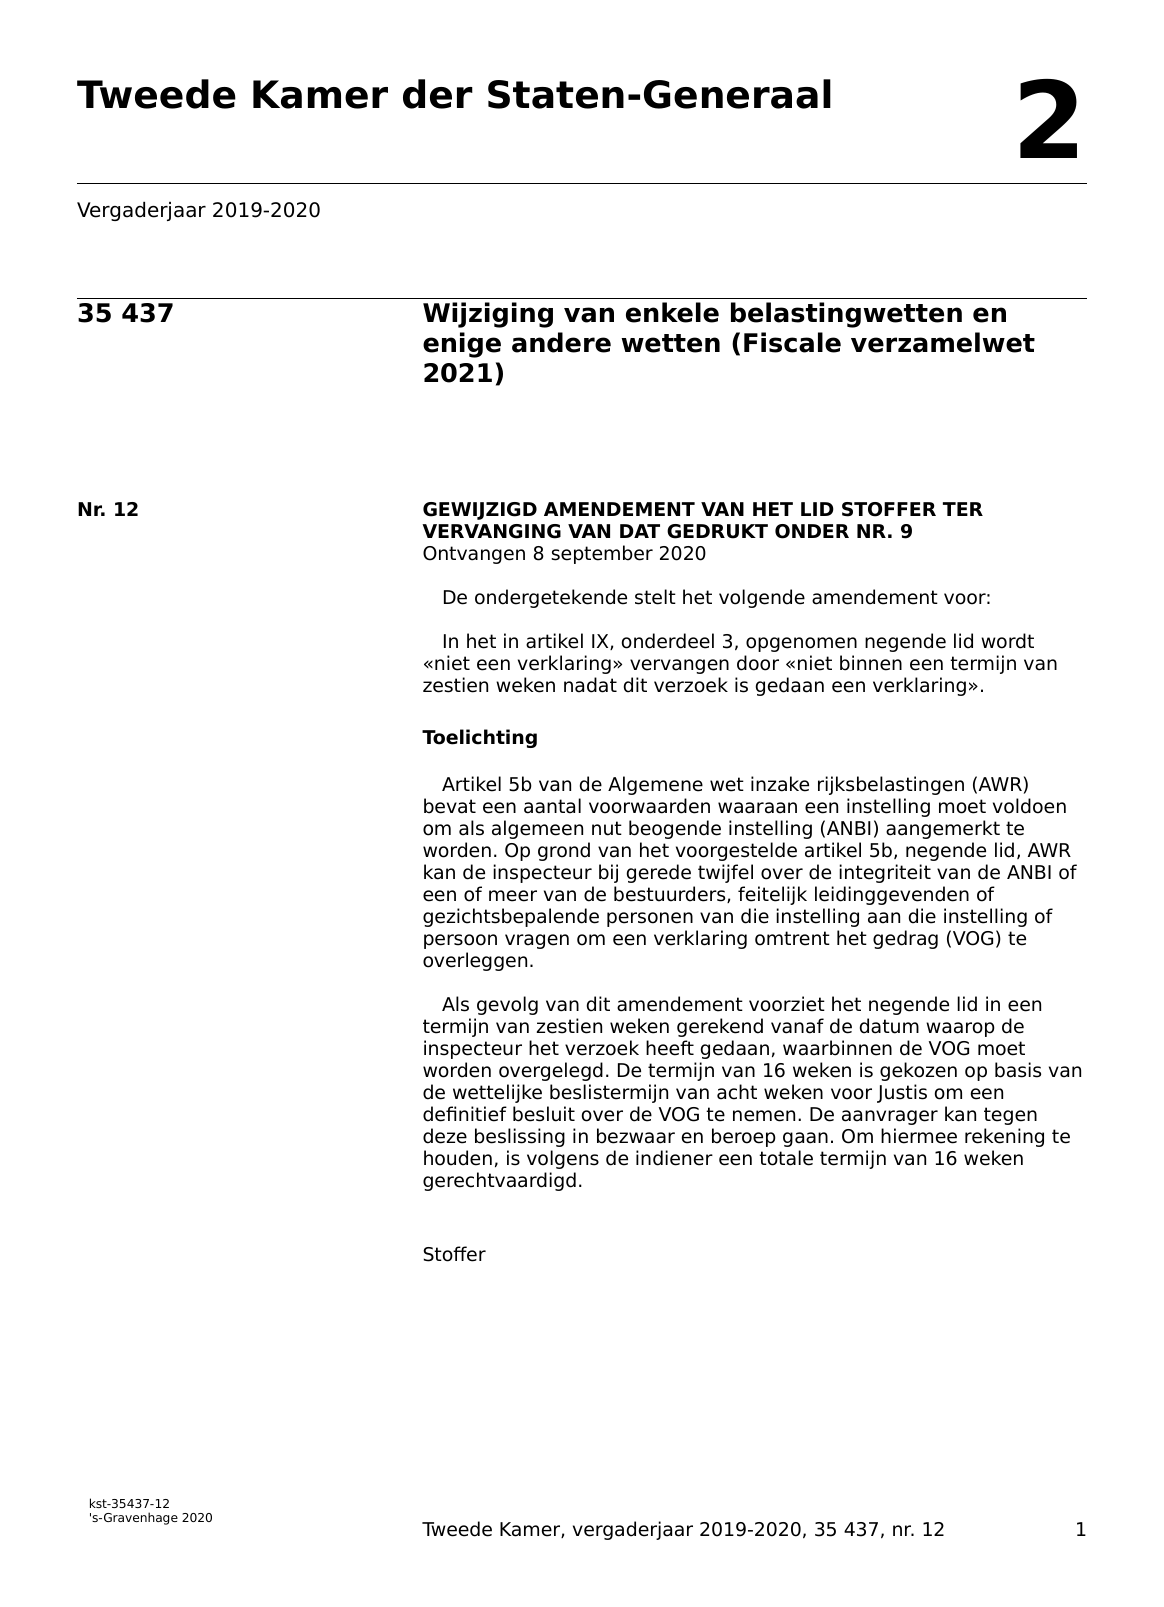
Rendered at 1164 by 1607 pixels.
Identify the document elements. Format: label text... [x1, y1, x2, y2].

text Artikel 5b van de Algemene wet inzake rijksbelastingen (AWR) bevat een aantal voorwaarden waaraan een instelling moet voldoen om als algemeen nut beogende instelling (ANBI) aangemerkt te worden. Op grond van het voorgestelde artikel 5b, negende lid, AWR kan de inspecteur bij gerede twijfel over de integriteit van de ANBI of een of meer van de bestuurders, feitelijk leidinggevenden of gezichtsbepalende personen van die instelling aan die instelling of persoon vragen om een verklaring omtrent het gedrag (VOG) te overleggen. [422, 774, 1087, 972]
text Stoffer [422, 1222, 1087, 1266]
text Ontvangen 8 september 2020 [422, 543, 1087, 565]
text kst-35437-12 [88, 1497, 323, 1511]
text In het in artikel IX, onderdeel 3, opgenomen negende lid wordt «niet een verklaring» vervangen door «niet binnen een termijn van zestien weken nadat dit verzoek is gedaan een verklaring». [422, 631, 1087, 697]
subtitle 35 437 Wijziging van enkele belastingwetten en enige andere wetten (Fiscale verzamelwet 2021) [77, 299, 1087, 388]
table_header 2 [886, 59, 1087, 183]
subtitle Nr. 12 GEWIJZIGD AMENDEMENT VAN HET LID STOFFER TER VERVANGING VAN DAT GEDRUKT ONDER NR. 9 [77, 499, 1087, 543]
table_header Tweede Kamer der Staten-Generaal [77, 59, 886, 183]
table_cell Vergaderjaar 2019-2020 [77, 184, 1087, 298]
text 's-Gravenhage 2020 [88, 1511, 323, 1525]
subtitle Toelichting [422, 727, 1087, 749]
text De ondergetekende stelt het volgende amendement voor: [422, 587, 1087, 609]
text Als gevolg van dit amendement voorziet het negende lid in een termijn van zestien weken gerekend vanaf de datum waarop de inspecteur het verzoek heeft gedaan, waarbinnen de VOG moet worden overgelegd. De termijn van 16 weken is gekozen op basis van de wettelijke beslistermijn van acht weken voor Justis om een definitief besluit over de VOG te nemen. De aanvrager kan tegen deze beslissing in bezwaar en beroep gaan. Om hiermee rekening te houden, is volgens de indiener een totale termijn van 16 weken gerechtvaardigd. [422, 994, 1087, 1192]
